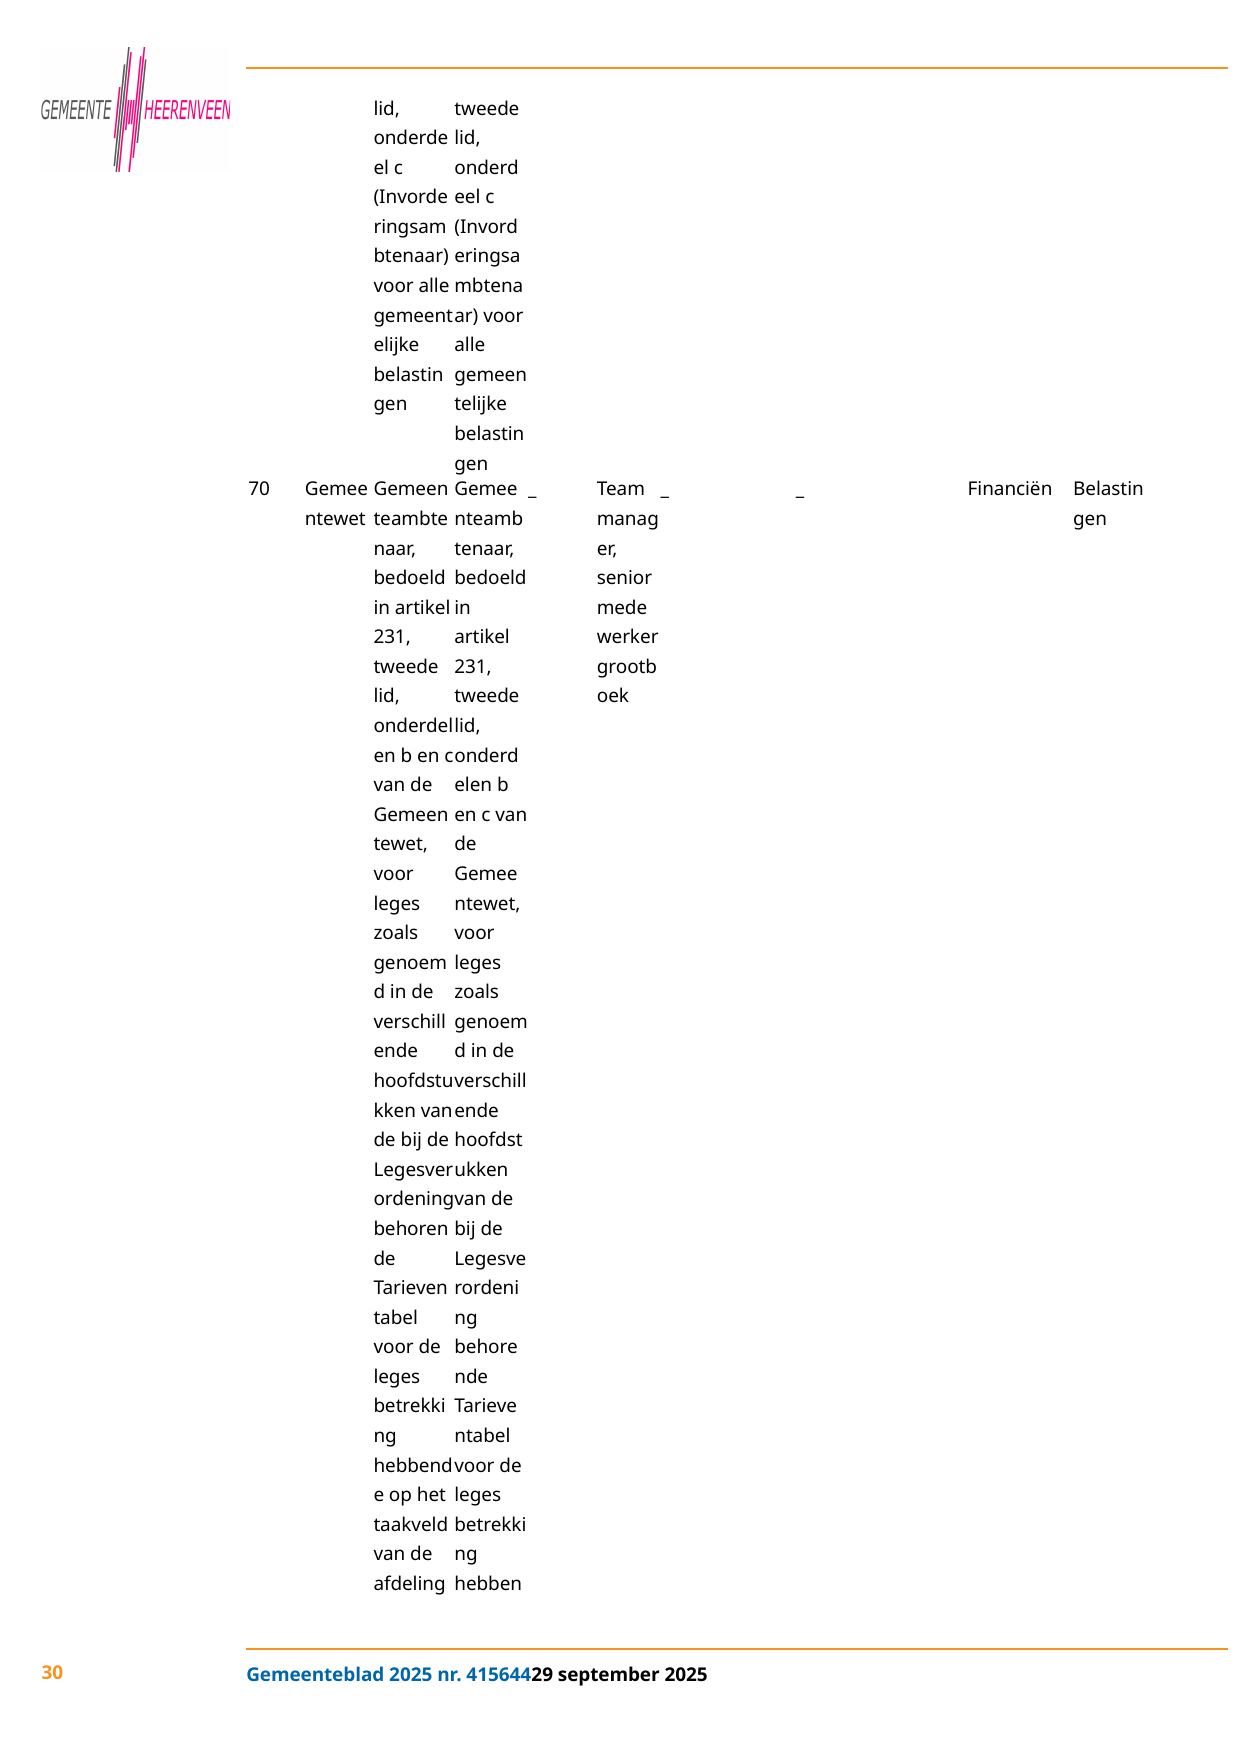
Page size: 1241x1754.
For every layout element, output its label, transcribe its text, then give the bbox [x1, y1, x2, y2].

table_cell _ [796, 476, 967, 1596]
table_cell [248, 95, 304, 476]
table_cell [597, 95, 660, 476]
table_cell lid, onderdeel c (Invorderingsambtenaar) voor alle gemeentelijke belastingen [373, 95, 454, 476]
table_cell _ [528, 476, 597, 1596]
table_cell [968, 95, 1073, 476]
table_cell [528, 95, 597, 476]
table_cell [660, 95, 796, 476]
table_cell [796, 95, 967, 476]
table_cell 70 [248, 476, 304, 1596]
table_cell [1073, 95, 1152, 476]
table_cell Financiën [968, 476, 1073, 1596]
table_cell [305, 95, 373, 476]
table_cell Teammanager, senior medewerker grootboek [597, 476, 660, 1596]
table_cell _ [660, 476, 796, 1596]
table_cell Gemeenteambtenaar, bedoeld in artikel 231, tweede lid, onderdelen b en c van de Gemeentewet, voor leges zoals genoemd in de verschillende hoofdstukken van de bij de Legesverordening behorende Tarieventabel voor de leges betrekking hebben [454, 476, 528, 1596]
table_cell Gemeenteambtenaar, bedoeld in artikel 231, tweede lid, onderdelen b en c van de Gemeentewet, voor leges zoals genoemd in de verschillende hoofdstukken van de bij de Legesverordening behorende Tarieventabel voor de leges betrekking hebbende op het taakveld van de afdeling [373, 476, 454, 1596]
table_cell Belastingen [1073, 476, 1152, 1596]
picture [41, 47, 231, 172]
table_cell Gemeentewet [305, 476, 373, 1596]
table_cell tweede lid, onderdeel c (Invorderingsambtenaar) voor alle gemeentelijke belastingen [454, 95, 528, 476]
